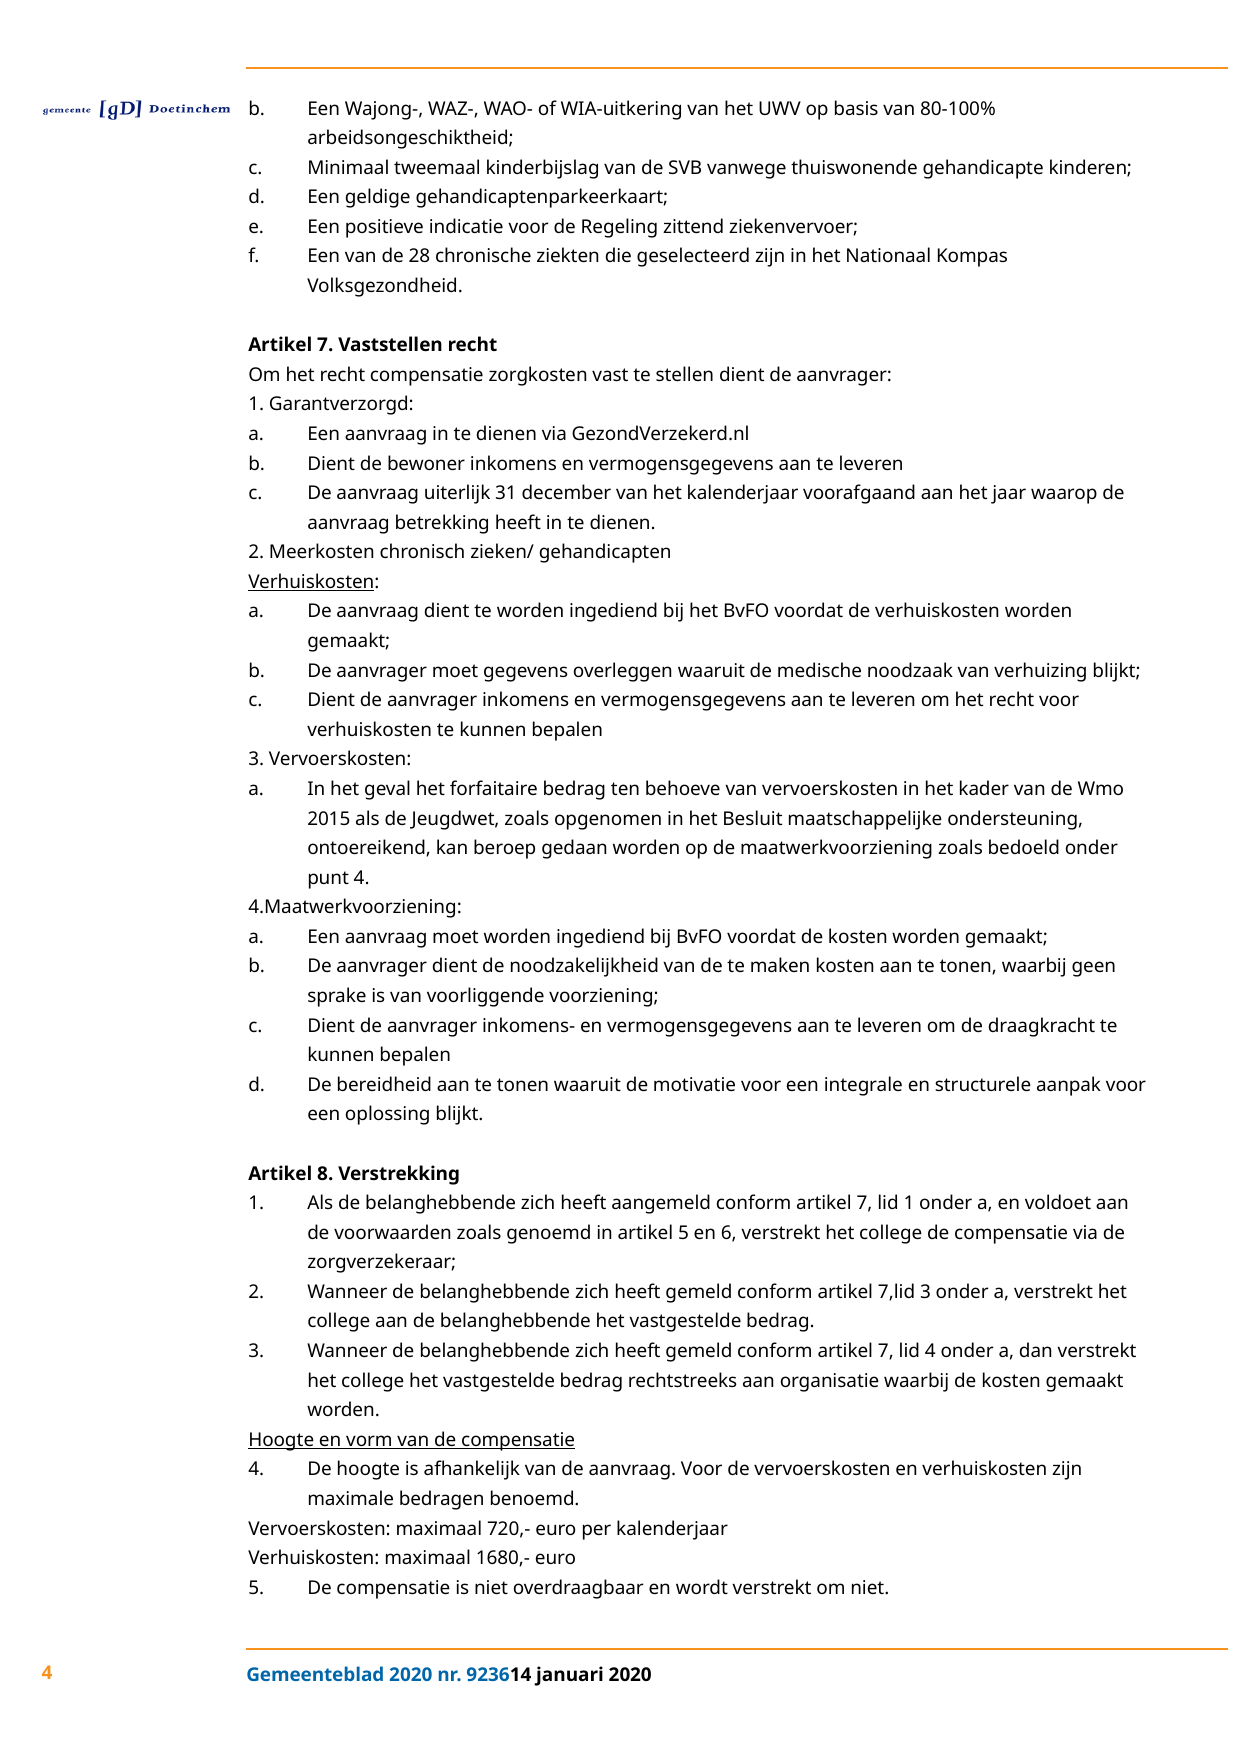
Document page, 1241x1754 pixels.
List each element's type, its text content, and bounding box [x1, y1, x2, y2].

list Dient de aanvrager inkomens en vermogensgegevens aan te leveren om het recht voor verhuiskosten te kunnen bepalen [248, 686, 1152, 742]
text Verhuiskosten: [248, 568, 1152, 594]
text 2. Meerkosten chronisch zieken/ gehandicapten [248, 538, 1152, 564]
list In het geval het forfaitaire bedrag ten behoeve van vervoerskosten in het kader van de Wmo 2015 als de Jeugdwet, zoals opgenomen in het Besluit maatschappelijke ondersteuning, ontoereikend, kan beroep gedaan worden op de maatwerkvoorziening zoals bedoeld onder punt 4. [248, 775, 1152, 890]
text Verhuiskosten: maximaal 1680,- euro [248, 1544, 1152, 1570]
text Artikel 8. Verstrekking [248, 1160, 1152, 1186]
text Vervoerskosten: maximaal 720,- euro per kalenderjaar [248, 1515, 1152, 1541]
list Minimaal tweemaal kinderbijslag van de SVB vanwege thuiswonende gehandicapte kinderen; [248, 154, 1152, 180]
text Om het recht compensatie zorgkosten vast te stellen dient de aanvrager: [248, 361, 1152, 387]
list De compensatie is niet overdraagbaar en wordt verstrekt om niet. [248, 1574, 1152, 1600]
list Wanneer de belanghebbende zich heeft gemeld conform artikel 7, lid 4 onder a, dan verstrekt het college het vastgestelde bedrag rechtstreeks aan organisatie waarbij de kosten gemaakt worden. [248, 1337, 1152, 1422]
list De bereidheid aan te tonen waaruit de motivatie voor een integrale en structurele aanpak voor een oplossing blijkt. [248, 1071, 1152, 1126]
list Wanneer de belanghebbende zich heeft gemeld conform artikel 7,lid 3 onder a, verstrekt het college aan de belanghebbende het vastgestelde bedrag. [248, 1278, 1152, 1333]
list De aanvrager dient de noodzakelijkheid van de te maken kosten aan te tonen, waarbij geen sprake is van voorliggende voorziening; [248, 953, 1152, 1008]
list Dient de aanvrager inkomens- en vermogensgegevens aan te leveren om de draagkracht te kunnen bepalen [248, 1012, 1152, 1067]
list Als de belanghebbende zich heeft aangemeld conform artikel 7, lid 1 onder a, en voldoet aan de voorwaarden zoals genoemd in artikel 5 en 6, verstrekt het college de compensatie via de zorgverzekeraar; [248, 1189, 1152, 1274]
text 3. Vervoerskosten: [248, 746, 1152, 771]
list De aanvraag uiterlijk 31 december van het kalenderjaar voorafgaand aan het jaar waarop de aanvraag betrekking heeft in te dienen. [248, 479, 1152, 535]
picture [41, 47, 231, 172]
list De aanvrager moet gegevens overleggen waaruit de medische noodzaak van verhuizing blijkt; [248, 657, 1152, 683]
text 1. Garantverzorgd: [248, 391, 1152, 416]
list Dient de bewoner inkomens en vermogensgegevens aan te leveren [248, 450, 1152, 476]
list De hoogte is afhankelijk van de aanvraag. Voor de vervoerskosten en verhuiskosten zijn maximale bedragen benoemd. [248, 1456, 1152, 1511]
text 4.Maatwerkvoorziening: [248, 893, 1152, 919]
list Een geldige gehandicaptenparkeerkaart; [248, 183, 1152, 209]
list Een positieve indicatie voor de Regeling zittend ziekenvervoer; [248, 213, 1152, 239]
text Hoogte en vorm van de compensatie [248, 1426, 1152, 1452]
text Artikel 7. Vaststellen recht [248, 331, 1152, 357]
list De aanvraag dient te worden ingediend bij het BvFO voordat de verhuiskosten worden gemaakt; [248, 598, 1152, 653]
list Een van de 28 chronische ziekten die geselecteerd zijn in het Nationaal Kompas Volksgezondheid. [248, 243, 1152, 298]
list Een aanvraag in te dienen via GezondVerzekerd.nl [248, 420, 1152, 446]
list Een aanvraag moet worden ingediend bij BvFO voordat de kosten worden gemaakt; [248, 923, 1152, 949]
list Een Wajong-, WAZ-, WAO- of WIA-uitkering van het UWV op basis van 80-100% arbeidsongeschiktheid; [248, 95, 1152, 150]
